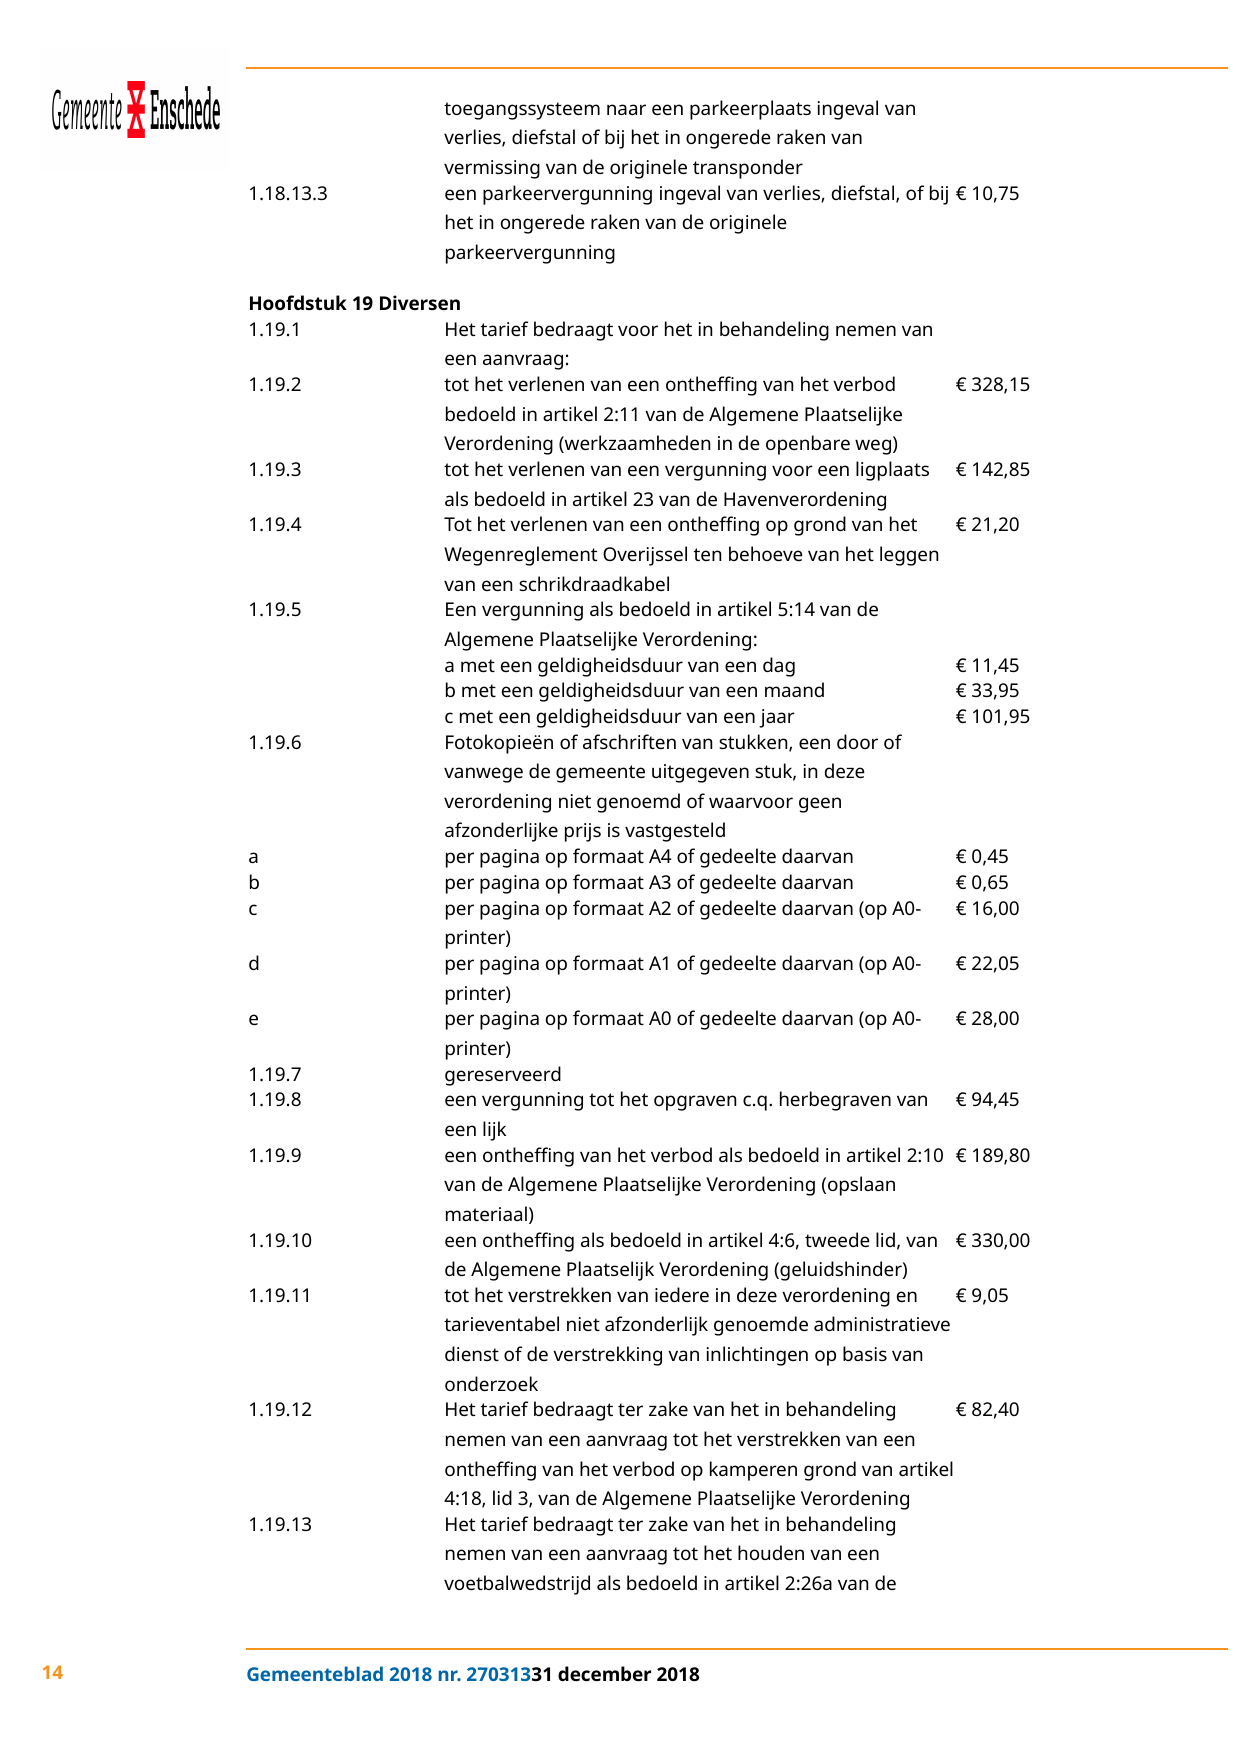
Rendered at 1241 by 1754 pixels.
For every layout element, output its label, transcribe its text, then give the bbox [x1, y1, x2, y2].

table_cell een parkeervergunning ingeval van verlies, diefstal, of bij het in ongerede raken van de originele parkeervergunning [444, 180, 956, 264]
table_cell [444, 265, 956, 290]
table_cell € 330,00 [956, 1227, 1152, 1282]
table_cell [248, 265, 444, 290]
table_cell € 21,20 [956, 512, 1152, 596]
table_cell € 94,45 [956, 1087, 1152, 1142]
table_cell [956, 265, 1152, 290]
table_cell € 16,00 [956, 895, 1152, 950]
table_cell gereserveerd [444, 1061, 956, 1087]
table_cell d [248, 950, 444, 1006]
picture [41, 47, 231, 172]
table_cell toegangssysteem naar een parkeerplaats ingeval van verlies, diefstal of bij het in ongerede raken van vermissing van de originele transponder [444, 95, 956, 180]
table_cell 1.19.5 [248, 596, 444, 652]
table_cell [956, 596, 1152, 652]
table_cell Het tarief bedraagt voor het in behandeling nemen van een aanvraag: [444, 316, 956, 371]
table_cell een vergunning tot het opgraven c.q. herbegraven van een lijk [444, 1087, 956, 1142]
table_cell € 33,95 [956, 678, 1152, 703]
table_cell Het tarief bedraagt ter zake van het in behandeling nemen van een aanvraag tot het houden van een voetbalwedstrijd als bedoeld in artikel 2:26a van de [444, 1511, 956, 1596]
table_cell [956, 1061, 1152, 1087]
table_cell 1.19.3 [248, 456, 444, 512]
table_cell [956, 729, 1152, 843]
table_cell per pagina op formaat A4 of gedeelte daarvan [444, 844, 956, 869]
table_cell 1.19.6 [248, 729, 444, 843]
table_cell [956, 95, 1152, 180]
table_cell € 189,80 [956, 1142, 1152, 1227]
table_cell [956, 316, 1152, 371]
table_cell [248, 678, 444, 703]
table_cell 1.19.13 [248, 1511, 444, 1596]
table_cell b [248, 869, 444, 895]
table_cell € 11,45 [956, 652, 1152, 677]
table_cell 1.19.9 [248, 1142, 444, 1227]
table_cell 1.19.12 [248, 1397, 444, 1511]
table_cell 1.19.4 [248, 512, 444, 596]
table_cell [248, 703, 444, 729]
table_cell Tot het verlenen van een ontheffing op grond van het Wegenreglement Overijssel ten behoeve van het leggen van een schrikdraadkabel [444, 512, 956, 596]
table_cell € 0,65 [956, 869, 1152, 895]
table_cell 1.19.1 [248, 316, 444, 371]
table_cell [956, 1511, 1152, 1596]
table_cell 1.19.2 [248, 371, 444, 456]
table_cell a met een geldigheidsduur van een dag [444, 652, 956, 677]
table_cell per pagina op formaat A3 of gedeelte daarvan [444, 869, 956, 895]
table_cell per pagina op formaat A1 of gedeelte daarvan (op A0-printer) [444, 950, 956, 1006]
table_cell c met een geldigheidsduur van een jaar [444, 703, 956, 729]
table_cell tot het verstrekken van iedere in deze verordening en tarieventabel niet afzonderlijk genoemde administratieve dienst of de verstrekking van inlichtingen op basis van onderzoek [444, 1282, 956, 1397]
table_cell € 0,45 [956, 844, 1152, 869]
table_cell tot het verlenen van een vergunning voor een ligplaats als bedoeld in artikel 23 van de Havenverordening [444, 456, 956, 512]
table_cell € 28,00 [956, 1006, 1152, 1061]
table_cell 1.19.7 [248, 1061, 444, 1087]
table_cell [248, 652, 444, 677]
table_cell € 22,05 [956, 950, 1152, 1006]
table_cell € 142,85 [956, 456, 1152, 512]
table_cell [956, 290, 1152, 316]
table_cell € 328,15 [956, 371, 1152, 456]
table_cell 1.18.13.3 [248, 180, 444, 264]
table_cell € 9,05 [956, 1282, 1152, 1397]
table_cell Hoofdstuk 19 Diversen [248, 290, 956, 316]
table_cell 1.19.8 [248, 1087, 444, 1142]
table_cell 1.19.10 [248, 1227, 444, 1282]
table_cell Fotokopieën of afschriften van stukken, een door of vanwege de gemeente uitgegeven stuk, in deze verordening niet genoemd of waarvoor geen afzonderlijke prijs is vastgesteld [444, 729, 956, 843]
table_cell tot het verlenen van een ontheffing van het verbod bedoeld in artikel 2:11 van de Algemene Plaatselijke Verordening (werkzaamheden in de openbare weg) [444, 371, 956, 456]
table_cell b met een geldigheidsduur van een maand [444, 678, 956, 703]
table_cell e [248, 1006, 444, 1061]
table_cell Het tarief bedraagt ter zake van het in behandeling nemen van een aanvraag tot het verstrekken van een ontheffing van het verbod op kamperen grond van artikel 4:18, lid 3, van de Algemene Plaatselijke Verordening [444, 1397, 956, 1511]
table_cell een ontheffing van het verbod als bedoeld in artikel 2:10 van de Algemene Plaatselijke Verordening (opslaan materiaal) [444, 1142, 956, 1227]
table_cell € 101,95 [956, 703, 1152, 729]
table_cell a [248, 844, 444, 869]
table_cell [248, 95, 444, 180]
table_cell € 82,40 [956, 1397, 1152, 1511]
table_cell per pagina op formaat A2 of gedeelte daarvan (op A0-printer) [444, 895, 956, 950]
table_cell 1.19.11 [248, 1282, 444, 1397]
table_cell Een vergunning als bedoeld in artikel 5:14 van de Algemene Plaatselijke Verordening: [444, 596, 956, 652]
table_cell een ontheffing als bedoeld in artikel 4:6, tweede lid, van de Algemene Plaatselijk Verordening (geluidshinder) [444, 1227, 956, 1282]
table_cell per pagina op formaat A0 of gedeelte daarvan (op A0-printer) [444, 1006, 956, 1061]
table_cell c [248, 895, 444, 950]
table_cell € 10,75 [956, 180, 1152, 264]
